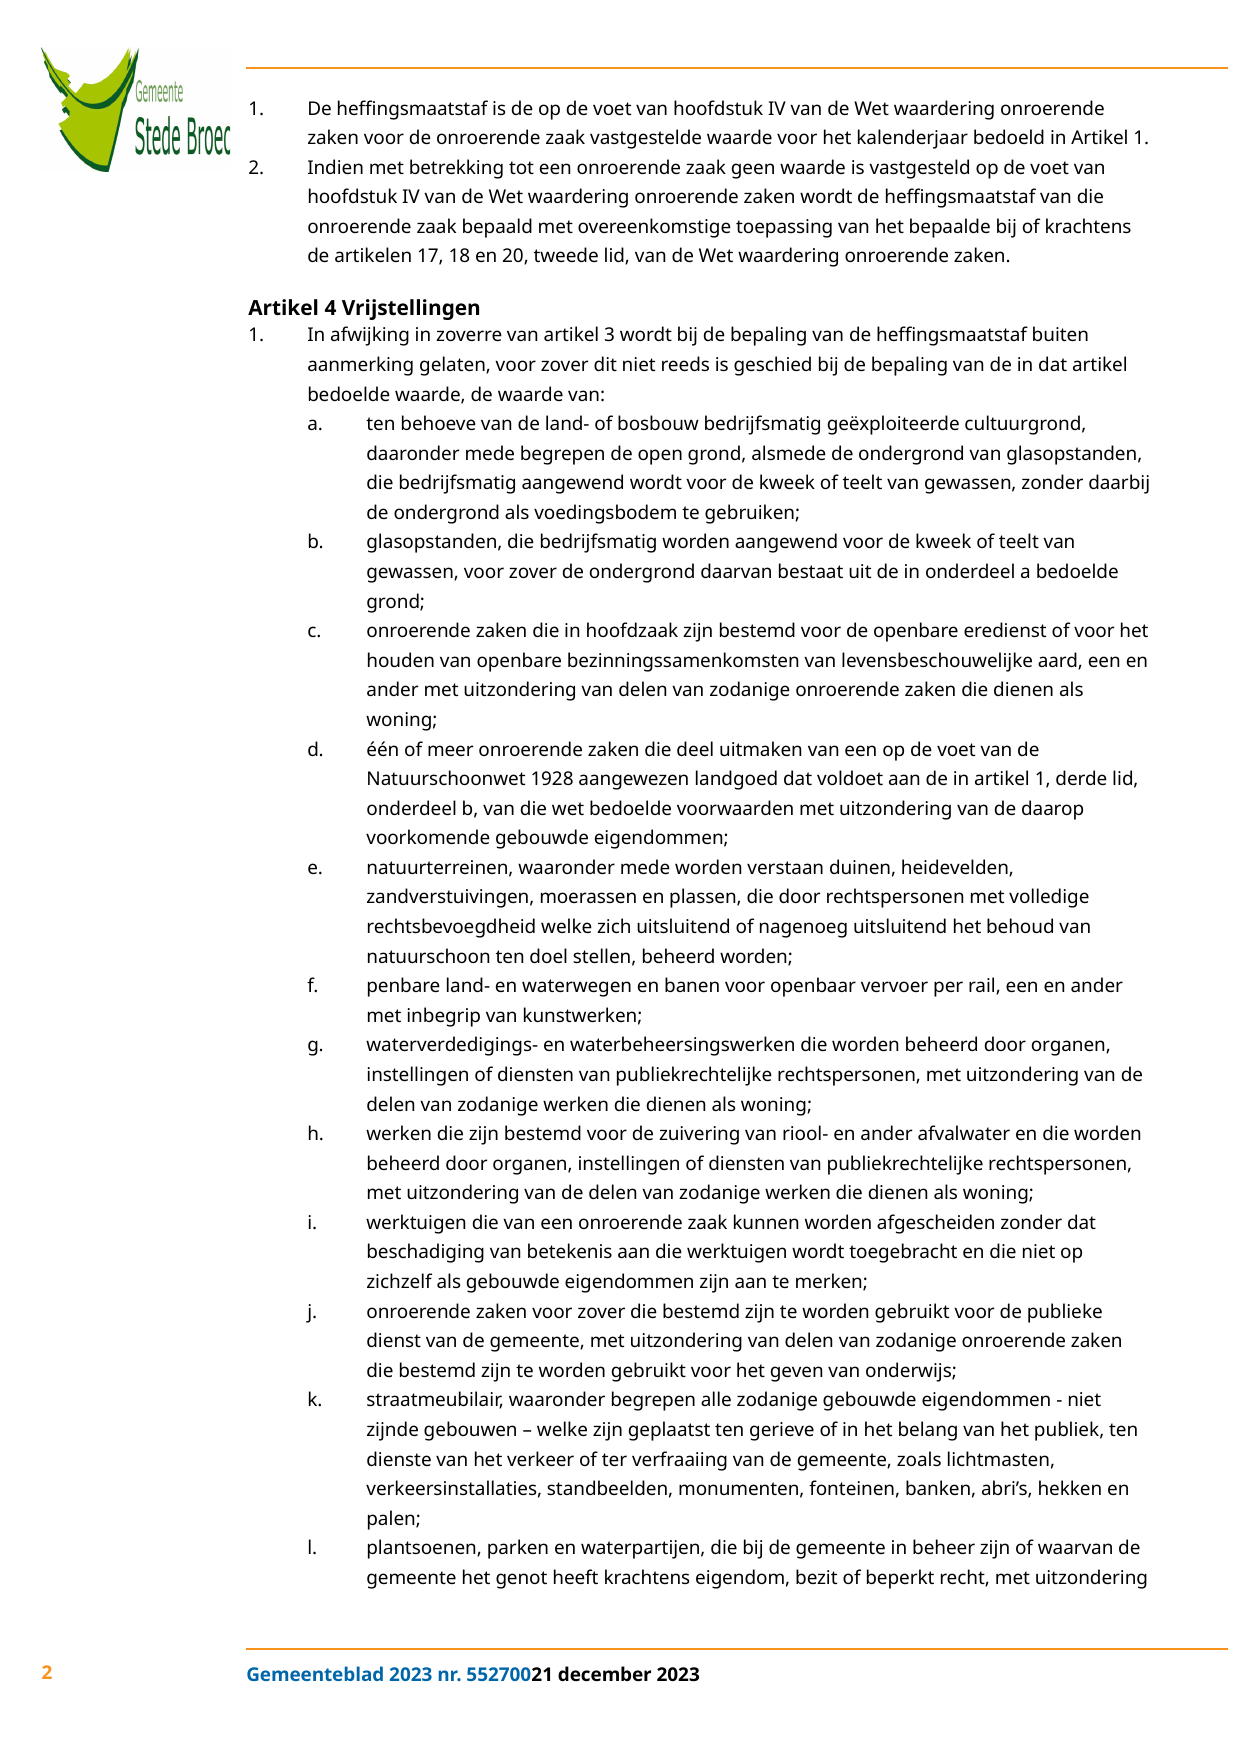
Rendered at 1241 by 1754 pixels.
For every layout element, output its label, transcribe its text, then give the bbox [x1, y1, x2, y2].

list De heffingsmaatstaf is de op de voet van hoofdstuk IV van de Wet waardering onroerende zaken voor de onroerende zaak vastgestelde waarde voor het kalenderjaar bedoeld in Artikel 1. [248, 95, 1152, 150]
list Indien met betrekking tot een onroerende zaak geen waarde is vastgesteld op de voet van hoofdstuk IV van de Wet waardering onroerende zaken wordt de heffingsmaatstaf van die onroerende zaak bepaald met overeenkomstige toepassing van het bepaalde bij of krachtens de artikelen 17, 18 en 20, tweede lid, van de Wet waardering onroerende zaken. [248, 154, 1152, 268]
list één of meer onroerende zaken die deel uitmaken van een op de voet van de Natuurschoonwet 1928 aangewezen landgoed dat voldoet aan de in artikel 1, derde lid, onderdeel b, van die wet bedoelde voorwaarden met uitzondering van de daarop voorkomende gebouwde eigendommen; [307, 736, 1152, 850]
list waterverdedigings- en waterbeheersingswerken die worden beheerd door organen, instellingen of diensten van publiekrechtelijke rechtspersonen, met uitzondering van de delen van zodanige werken die dienen als woning; [307, 1032, 1152, 1116]
list werken die zijn bestemd voor de zuivering van riool- en ander afvalwater en die worden beheerd door organen, instellingen of diensten van publiekrechtelijke rechtspersonen, met uitzondering van de delen van zodanige werken die dienen als woning; [307, 1120, 1152, 1205]
list werktuigen die van een onroerende zaak kunnen worden afgescheiden zonder dat beschadiging van betekenis aan die werktuigen wordt toegebracht en die niet op zichzelf als gebouwde eigendommen zijn aan te merken; [307, 1209, 1152, 1294]
text Artikel 4 Vrijstellingen [248, 293, 1152, 322]
list onroerende zaken die in hoofdzaak zijn bestemd voor de openbare eredienst of voor het houden van openbare bezinningssamenkomsten van levensbeschouwelijke aard, een en ander met uitzondering van delen van zodanige onroerende zaken die dienen als woning; [307, 617, 1152, 732]
list glasopstanden, die bedrijfsmatig worden aangewend voor de kweek of teelt van gewassen, voor zover de ondergrond daarvan bestaat uit de in onderdeel a bedoelde grond; [307, 529, 1152, 613]
list penbare land- en waterwegen en banen voor openbaar vervoer per rail, een en ander met inbegrip van kunstwerken; [307, 972, 1152, 1028]
list In afwijking in zoverre van artikel 3 wordt bij de bepaling van de heffingsmaatstaf buiten aanmerking gelaten, voor zover dit niet reeds is geschied bij de bepaling van de in dat artikel bedoelde waarde, de waarde van: [248, 322, 1152, 406]
list onroerende zaken voor zover die bestemd zijn te worden gebruikt voor de publieke dienst van de gemeente, met uitzondering van delen van zodanige onroerende zaken die bestemd zijn te worden gebruikt voor het geven van onderwijs; [307, 1298, 1152, 1383]
list ten behoeve van de land- of bosbouw bedrijfsmatig geëxploiteerde cultuurgrond, daaronder mede begrepen de open grond, alsmede de ondergrond van glasopstanden, die bedrijfsmatig aangewend wordt voor de kweek of teelt van gewassen, zonder daarbij de ondergrond als voedingsbodem te gebruiken; [307, 410, 1152, 525]
list natuurterreinen, waaronder mede worden verstaan duinen, heidevelden, zandverstuivingen, moerassen en plassen, die door rechtspersonen met volledige rechtsbevoegdheid welke zich uitsluitend of nagenoeg uitsluitend het behoud van natuurschoon ten doel stellen, beheerd worden; [307, 854, 1152, 968]
list straatmeubilair, waaronder begrepen alle zodanige gebouwde eigendommen - niet zijnde gebouwen – welke zijn geplaatst ten gerieve of in het belang van het publiek, ten dienste van het verkeer of ter verfraaiing van de gemeente, zoals lichtmasten, verkeersinstallaties, standbeelden, monumenten, fonteinen, banken, abri’s, hekken en palen; [307, 1387, 1152, 1531]
picture [41, 47, 231, 172]
list plantsoenen, parken en waterpartijen, die bij de gemeente in beheer zijn of waarvan de gemeente het genot heeft krachtens eigendom, bezit of beperkt recht, met uitzondering [307, 1534, 1152, 1590]
